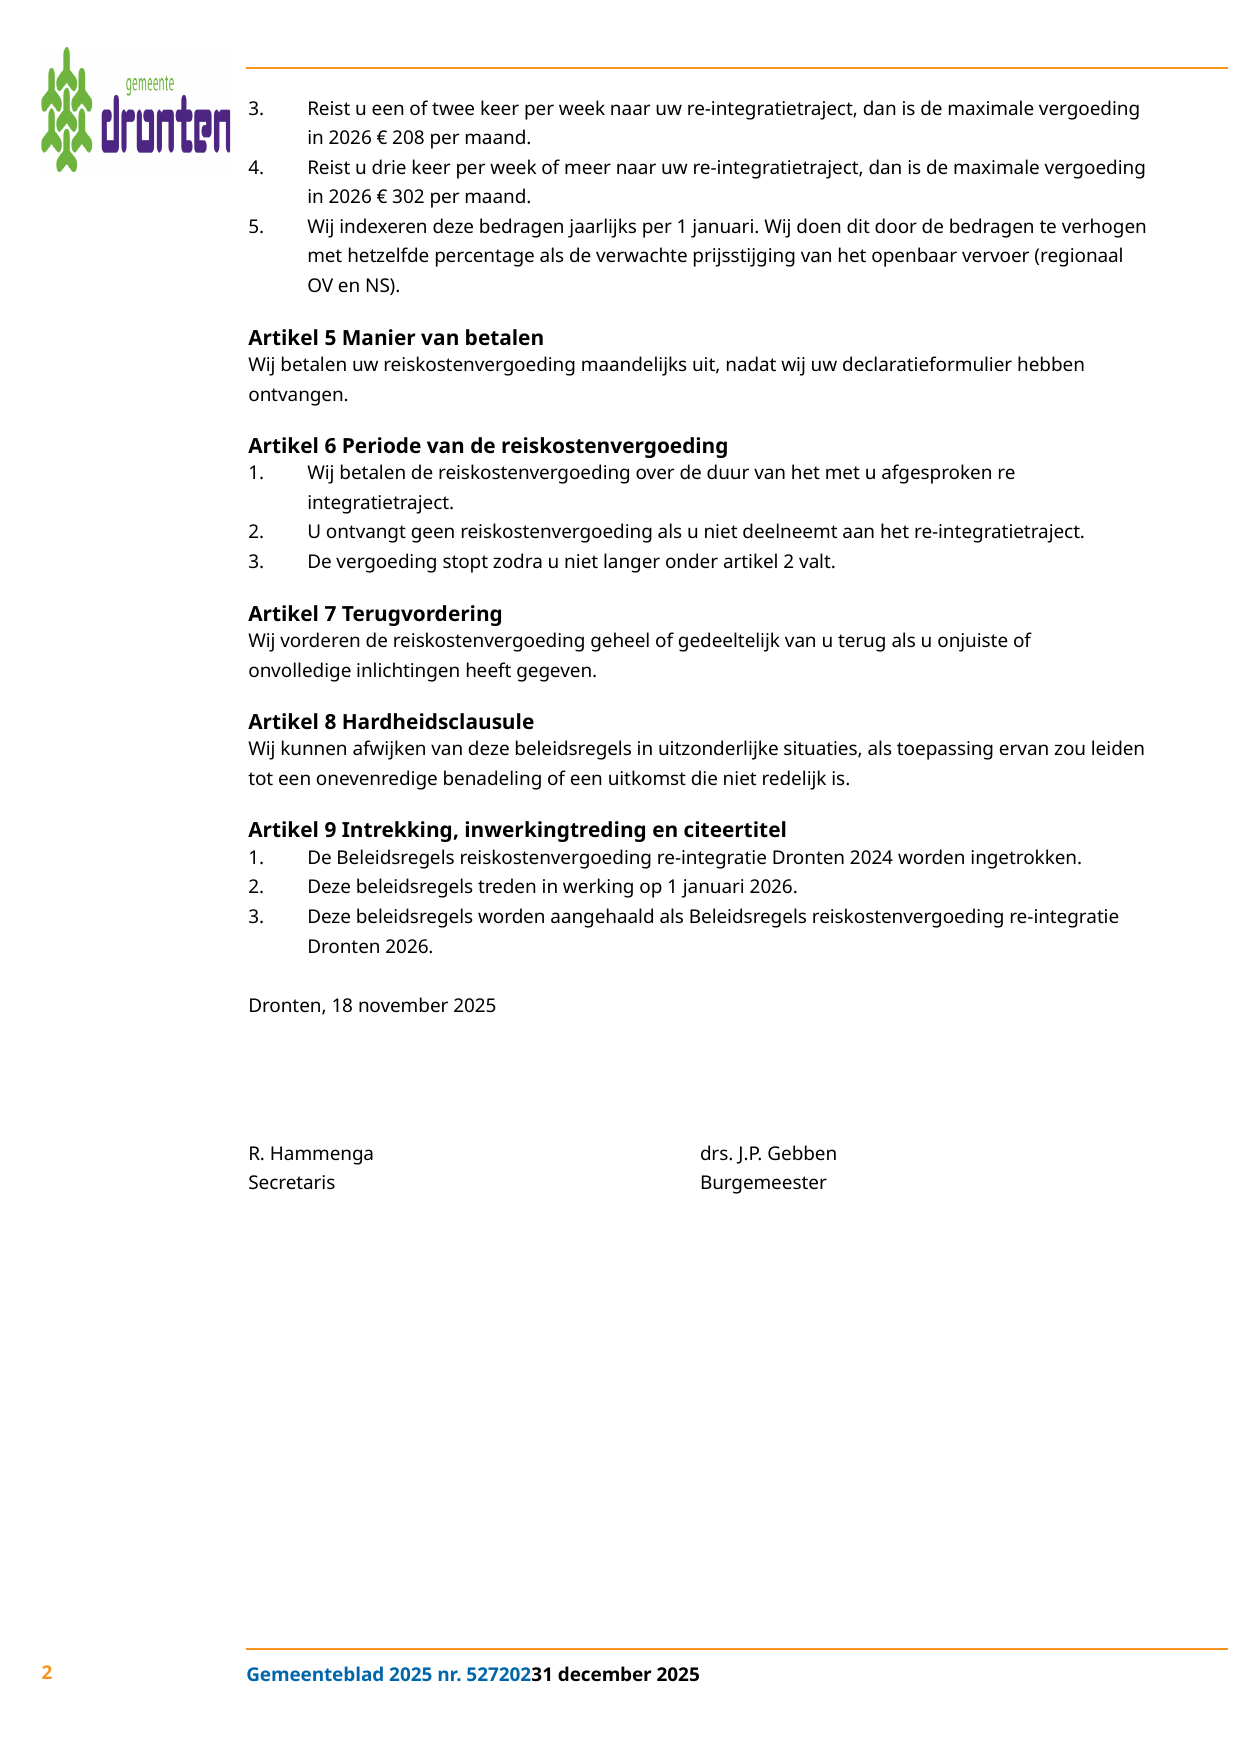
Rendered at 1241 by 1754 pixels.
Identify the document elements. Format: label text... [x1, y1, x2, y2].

text Artikel 5 Manier van betalen [248, 323, 1152, 351]
text Artikel 8 Hardheidsclausule [248, 707, 1152, 736]
table_header Dronten, 18 november 2025 R. Hammenga Secretaris [248, 992, 700, 1195]
picture [41, 47, 231, 172]
text Wij kunnen afwijken van deze beleidsregels in uitzonderlijke situaties, als toepassing ervan zou leiden tot een onevenredige benadeling of een uitkomst die niet redelijk is. [248, 736, 1152, 791]
list Deze beleidsregels worden aangehaald als Beleidsregels reiskostenvergoeding re-integratie Dronten 2026. [248, 903, 1152, 958]
list Wij indexeren deze bedragen jaarlijks per 1 januari. Wij doen dit door de bedragen te verhogen met hetzelfde percentage als de verwachte prijsstijging van het openbaar vervoer (regionaal OV en NS). [248, 213, 1152, 298]
text onvolledige inlichtingen heeft gegeven. [248, 657, 1152, 682]
text Wij betalen uw reiskostenvergoeding maandelijks uit, nadat wij uw declaratieformulier hebben ontvangen. [248, 351, 1152, 406]
text Artikel 9 Intrekking, inwerkingtreding en citeertitel [248, 816, 1152, 844]
list Deze beleidsregels treden in werking op 1 januari 2026. [248, 874, 1152, 899]
text Artikel 7 Terugvordering [248, 599, 1152, 627]
list De Beleidsregels reiskostenvergoeding re-integratie Dronten 2024 worden ingetrokken. [248, 844, 1152, 870]
list U ontvangt geen reiskostenvergoeding als u niet deelneemt aan het re-integratietraject. [248, 519, 1152, 544]
table_header drs. J.P. Gebben Burgemeester [700, 992, 1152, 1195]
list De vergoeding stopt zodra u niet langer onder artikel 2 valt. [248, 548, 1152, 574]
text Wij vorderen de reiskostenvergoeding geheel of gedeeltelijk van u terug als u onjuiste of [248, 627, 1152, 653]
list Wij betalen de reiskostenvergoeding over de duur van het met u afgesproken re integratietraject. [248, 459, 1152, 515]
list Reist u een of twee keer per week naar uw re-integratietraject, dan is de maximale vergoeding in 2026 € 208 per maand. [248, 95, 1152, 150]
list Reist u drie keer per week of meer naar uw re-integratietraject, dan is de maximale vergoeding in 2026 € 302 per maand. [248, 154, 1152, 209]
text Artikel 6 Periode van de reiskostenvergoeding [248, 431, 1152, 459]
